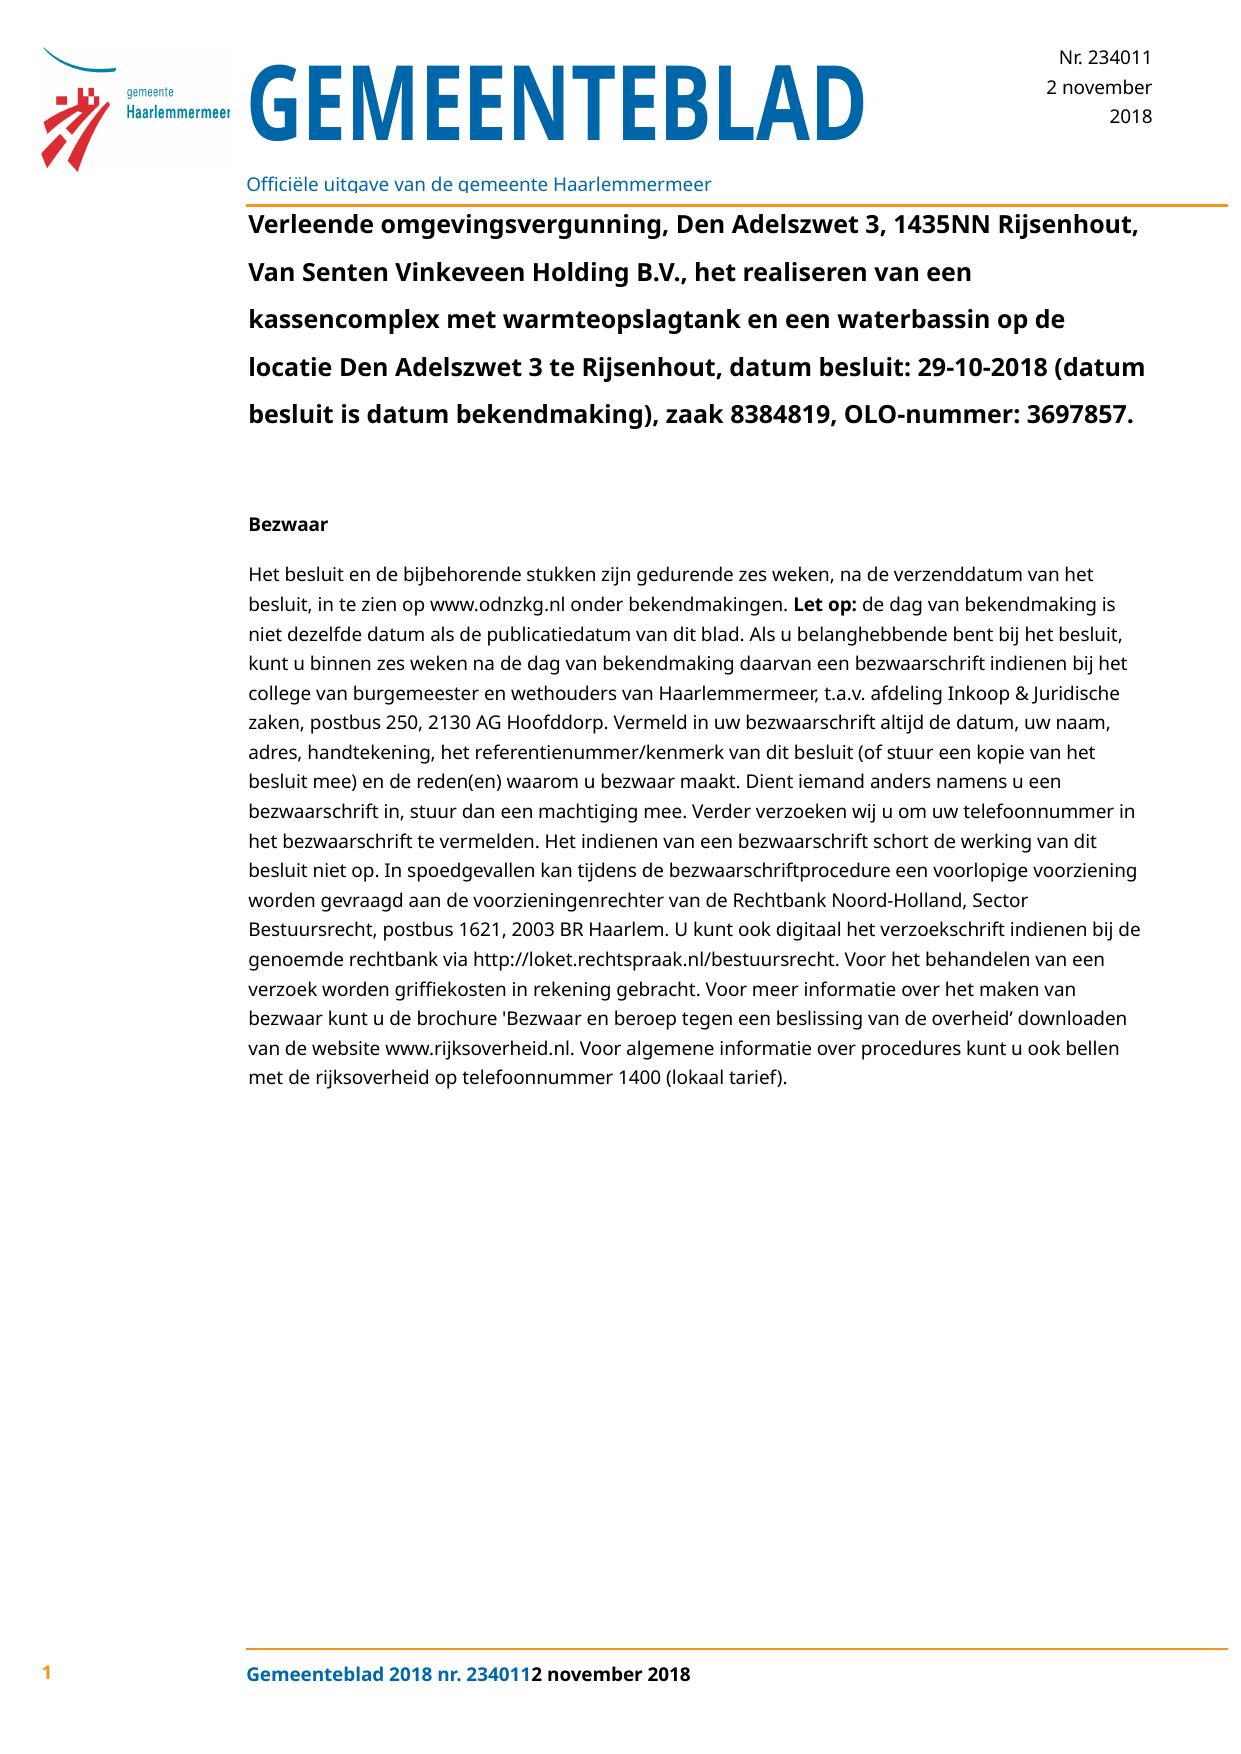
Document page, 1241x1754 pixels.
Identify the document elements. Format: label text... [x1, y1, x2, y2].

text Verleende omgevingsvergunning, Den Adelszwet 3, 1435NN Rijsenhout, Van Senten Vinkeveen Holding B.V., het realiseren van een kassencomplex met warmteopslagtank en een waterbassin op de locatie Den Adelszwet 3 te Rijsenhout, datum besluit: 29-10-2018 (datum besluit is datum bekendmaking), zaak 8384819, OLO-nummer: 3697857. [248, 207, 1152, 431]
picture [41, 47, 231, 172]
text Bezwaar [248, 511, 1152, 537]
text Het besluit en de bijbehorende stukken zijn gedurende zes weken, na de verzenddatum van het besluit, in te zien op www.odnzkg.nl onder bekendmakingen. Let op: de dag van bekendmaking is niet dezelfde datum als de publicatiedatum van dit blad. Als u belanghebbende bent bij het besluit, kunt u binnen zes weken na de dag van bekendmaking daarvan een bezwaarschrift indienen bij het college van burgemeester en wethouders van Haarlemmermeer, t.a.v. afdeling Inkoop & Juridische zaken, postbus 250, 2130 AG Hoofddorp. Vermeld in uw bezwaarschrift altijd de datum, uw naam, adres, handtekening, het referentienummer/kenmerk van dit besluit (of stuur een kopie van het besluit mee) en de reden(en) waarom u bezwaar maakt. Dient iemand anders namens u een bezwaarschrift in, stuur dan een machtiging mee. Verder verzoeken wij u om uw telefoonnummer in het bezwaarschrift te vermelden. Het indienen van een bezwaarschrift schort de werking van dit besluit niet op. In spoedgevallen kan tijdens de bezwaarschriftprocedure een voorlopige voorziening worden gevraagd aan de voorzieningenrechter van de Rechtbank Noord-Holland, Sector Bestuursrecht, postbus 1621, 2003 BR Haarlem. U kunt ook digitaal het verzoekschrift indienen bij de genoemde rechtbank via http://loket.rechtspraak.nl/bestuursrecht. Voor het behandelen van een verzoek worden griffiekosten in rekening gebracht. Voor meer informatie over het maken van bezwaar kunt u de brochure 'Bezwaar en beroep tegen een beslissing van de overheid’ downloaden van de website www.rijksoverheid.nl. Voor algemene informatie over procedures kunt u ook bellen met de rijksoverheid op telefoonnummer 1400 (lokaal tarief). [248, 562, 1152, 1090]
